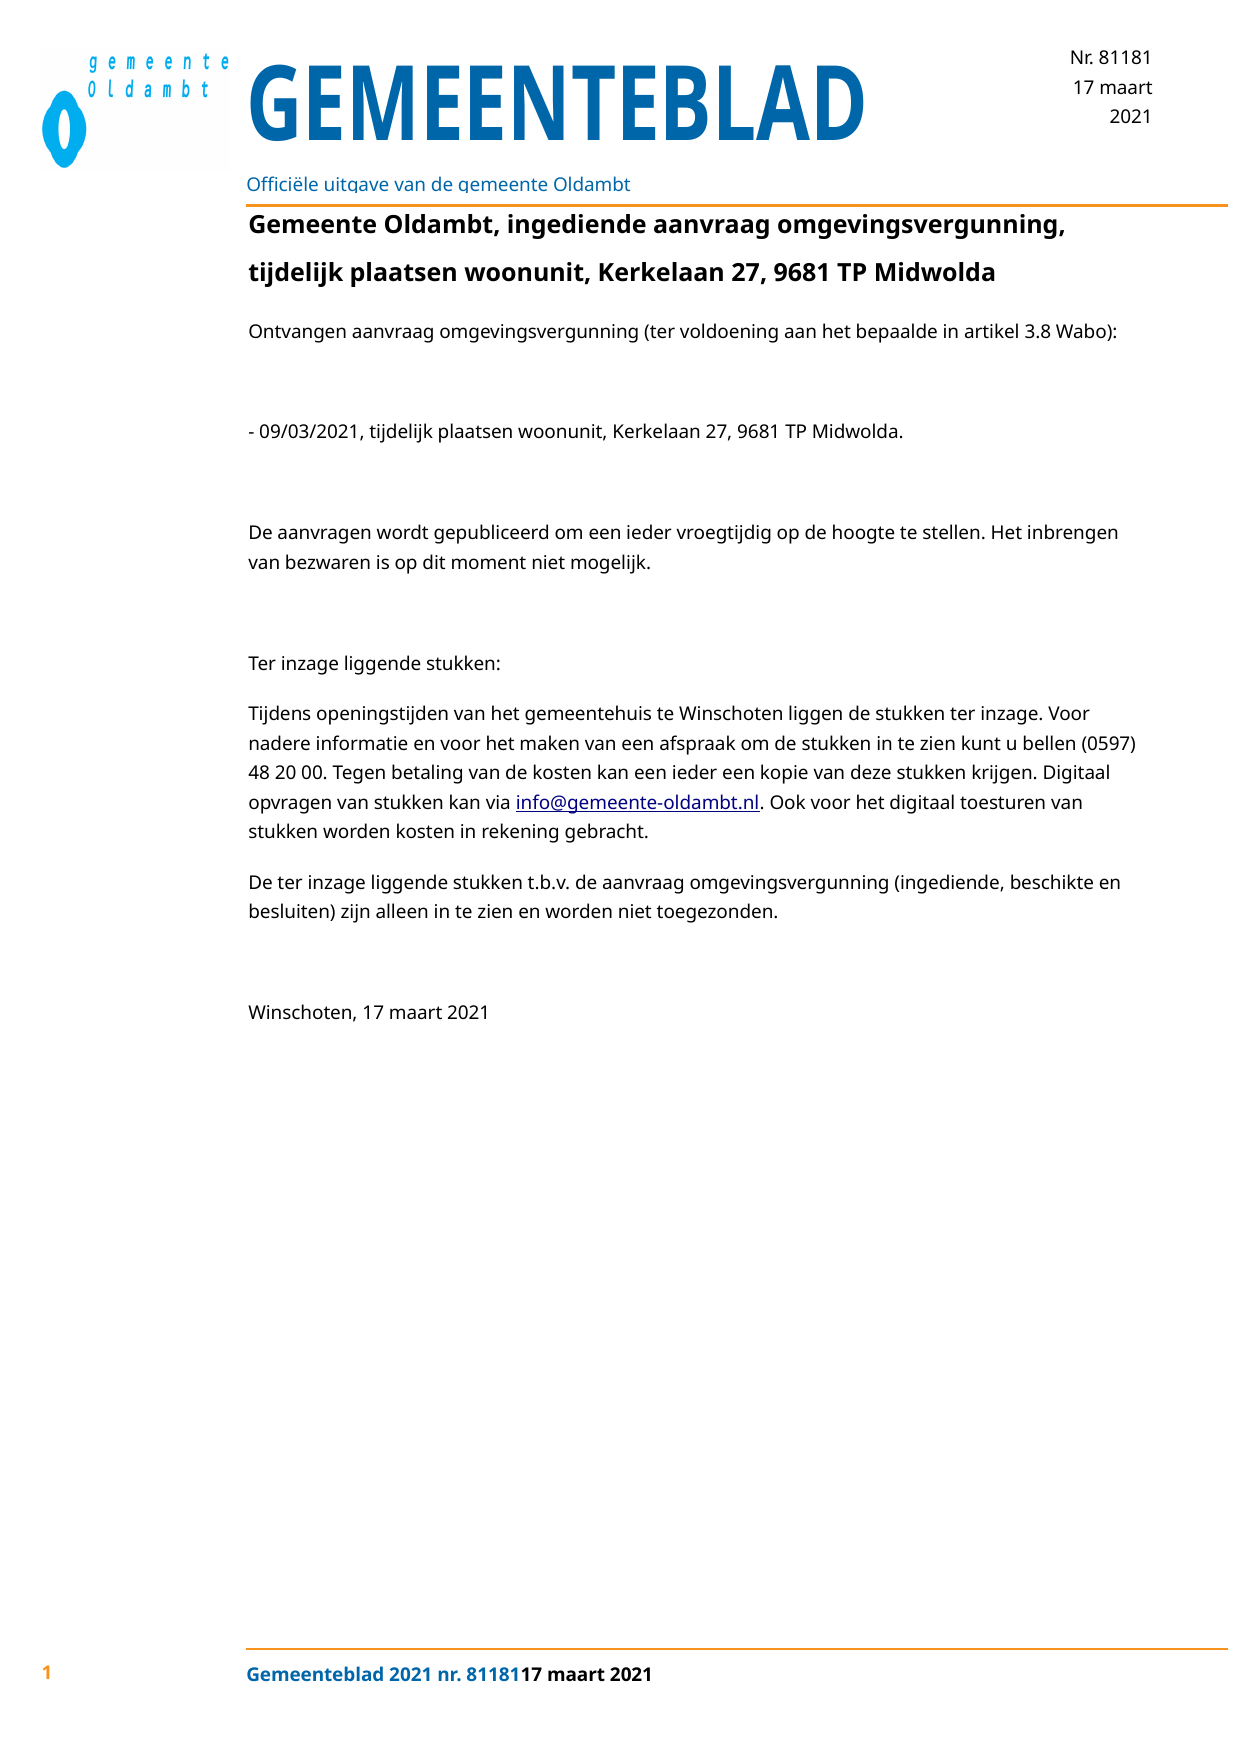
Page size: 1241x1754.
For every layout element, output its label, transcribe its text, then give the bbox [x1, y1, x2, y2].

text Gemeente Oldambt, ingediende aanvraag omgevingsvergunning, tijdelijk plaatsen woonunit, Kerkelaan 27, 9681 TP Midwolda [248, 207, 1152, 288]
text Winschoten, 17 maart 2021 [248, 999, 1152, 1025]
text De ter inzage liggende stukken t.b.v. de aanvraag omgevingsvergunning (ingediende, beschikte en besluiten) zijn alleen in te zien en worden niet toegezonden. [248, 869, 1152, 924]
text Ontvangen aanvraag omgevingsvergunning (ter voldoening aan het bepaalde in artikel 3.8 Wabo): [248, 318, 1152, 344]
text Tijdens openingstijden van het gemeentehuis te Winschoten liggen de stukken ter inzage. Voor nadere informatie en voor het maken van een afspraak om de stukken in te zien kunt u bellen (0597) 48 20 00. Tegen betaling van de kosten kan een ieder een kopie van deze stukken krijgen. Digitaal opvragen van stukken kan via info@gemeente-oldambt.nl. Ook voor het digitaal toesturen van stukken worden kosten in rekening gebracht. [248, 700, 1152, 844]
text Ter inzage liggende stukken: [248, 650, 1152, 676]
text De aanvragen wordt gepubliceerd om een ieder vroegtijdig op de hoogte te stellen. Het inbrengen van bezwaren is op dit moment niet mogelijk. [248, 519, 1152, 575]
text - 09/03/2021, tijdelijk plaatsen woonunit, Kerkelaan 27, 9681 TP Midwolda. [248, 419, 1152, 444]
picture [41, 47, 231, 172]
